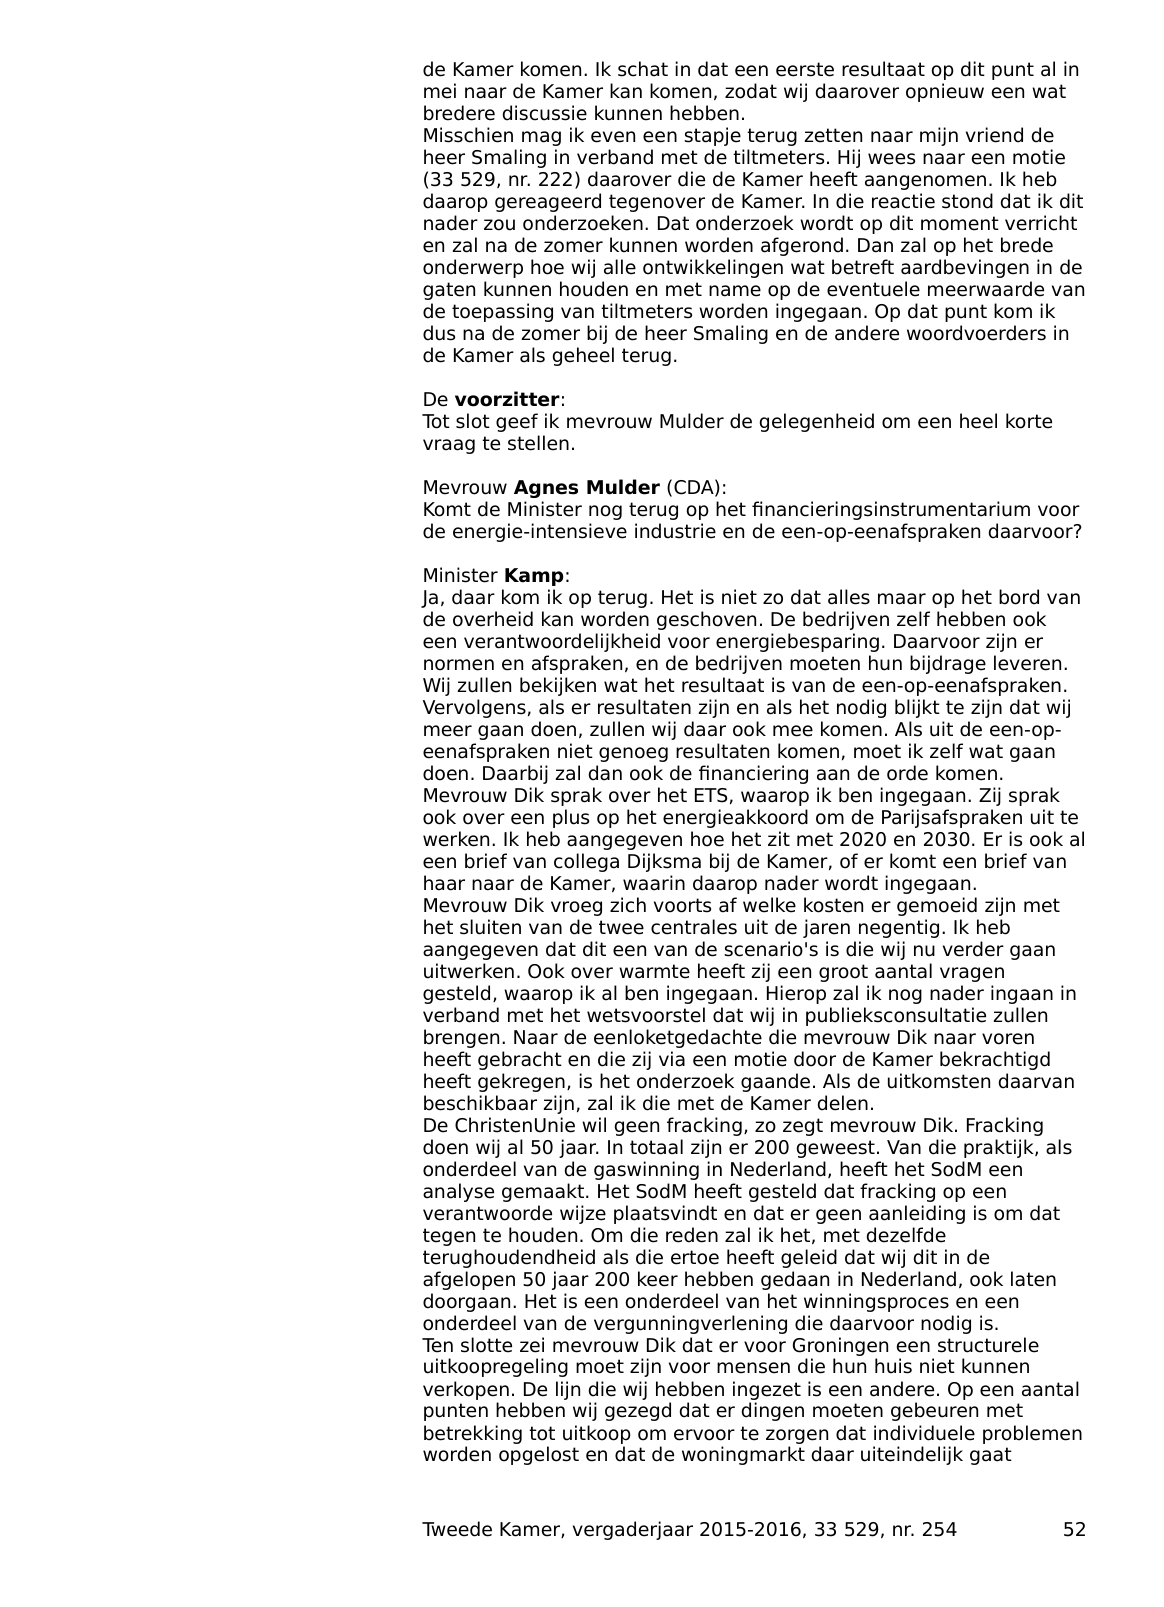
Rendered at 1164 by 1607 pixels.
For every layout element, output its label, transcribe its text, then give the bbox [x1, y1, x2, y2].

text Mevrouw Dik vroeg zich voorts af welke kosten er gemoeid zijn met het sluiten van de twee centrales uit de jaren negentig. Ik heb aangegeven dat dit een van de scenario's is die wij nu verder gaan uitwerken. Ook over warmte heeft zij een groot aantal vragen gesteld, waarop ik al ben ingegaan. Hierop zal ik nog nader ingaan in verband met het wetsvoorstel dat wij in publieksconsultatie zullen brengen. Naar de eenloketgedachte die mevrouw Dik naar voren heeft gebracht en die zij via een motie door de Kamer bekrachtigd heeft gekregen, is het onderzoek gaande. Als de uitkomsten daarvan beschikbaar zijn, zal ik die met de Kamer delen. [422, 895, 1087, 1115]
text De voorzitter: [422, 389, 1087, 411]
text Tot slot geef ik mevrouw Mulder de gelegenheid om een heel korte vraag te stellen. [422, 411, 1087, 455]
text Ten slotte zei mevrouw Dik dat er voor Groningen een structurele uitkoopregeling moet zijn voor mensen die hun huis niet kunnen verkopen. De lijn die wij hebben ingezet is een andere. Op een aantal punten hebben wij gezegd dat er dingen moeten gebeuren met betrekking tot uitkoop om ervoor te zorgen dat individuele problemen worden opgelost en dat de woningmarkt daar uiteindelijk gaat [422, 1334, 1087, 1466]
text De ChristenUnie wil geen fracking, zo zegt mevrouw Dik. Fracking doen wij al 50 jaar. In totaal zijn er 200 geweest. Van die praktijk, als onderdeel van de gaswinning in Nederland, heeft het SodM een analyse gemaakt. Het SodM heeft gesteld dat fracking op een verantwoorde wijze plaatsvindt en dat er geen aanleiding is om dat tegen te houden. Om die reden zal ik het, met dezelfde terughoudendheid als die ertoe heeft geleid dat wij dit in de afgelopen 50 jaar 200 keer hebben gedaan in Nederland, ook laten doorgaan. Het is een onderdeel van het winningsproces en een onderdeel van de vergunningverlening die daarvoor nodig is. [422, 1115, 1087, 1334]
text Komt de Minister nog terug op het financieringsinstrumentarium voor de energie-intensieve industrie en de een-op-eenafspraken daarvoor? [422, 499, 1087, 543]
text Mevrouw Dik sprak over het ETS, waarop ik ben ingegaan. Zij sprak ook over een plus op het energieakkoord om de Parijsafspraken uit te werken. Ik heb aangegeven hoe het zit met 2020 en 2030. Er is ook al een brief van collega Dijksma bij de Kamer, of er komt een brief van haar naar de Kamer, waarin daarop nader wordt ingegaan. [422, 785, 1087, 895]
text de Kamer komen. Ik schat in dat een eerste resultaat op dit punt al in mei naar de Kamer kan komen, zodat wij daarover opnieuw een wat bredere discussie kunnen hebben. [422, 59, 1087, 125]
text Minister Kamp: [422, 565, 1087, 587]
text Mevrouw Agnes Mulder (CDA): [422, 477, 1087, 499]
text Misschien mag ik even een stapje terug zetten naar mijn vriend de heer Smaling in verband met de tiltmeters. Hij wees naar een motie (33 529, nr. 222) daarover die de Kamer heeft aangenomen. Ik heb daarop gereageerd tegenover de Kamer. In die reactie stond dat ik dit nader zou onderzoeken. Dat onderzoek wordt op dit moment verricht en zal na de zomer kunnen worden afgerond. Dan zal op het brede onderwerp hoe wij alle ontwikkelingen wat betreft aardbevingen in de gaten kunnen houden en met name op de eventuele meerwaarde van de toepassing van tiltmeters worden ingegaan. Op dat punt kom ik dus na de zomer bij de heer Smaling en de andere woordvoerders in de Kamer als geheel terug. [422, 125, 1087, 367]
text Ja, daar kom ik op terug. Het is niet zo dat alles maar op het bord van de overheid kan worden geschoven. De bedrijven zelf hebben ook een verantwoordelijkheid voor energiebesparing. Daarvoor zijn er normen en afspraken, en de bedrijven moeten hun bijdrage leveren. Wij zullen bekijken wat het resultaat is van de een-op-eenafspraken. Vervolgens, als er resultaten zijn en als het nodig blijkt te zijn dat wij meer gaan doen, zullen wij daar ook mee komen. Als uit de een-op-eenafspraken niet genoeg resultaten komen, moet ik zelf wat gaan doen. Daarbij zal dan ook de financiering aan de orde komen. [422, 587, 1087, 785]
